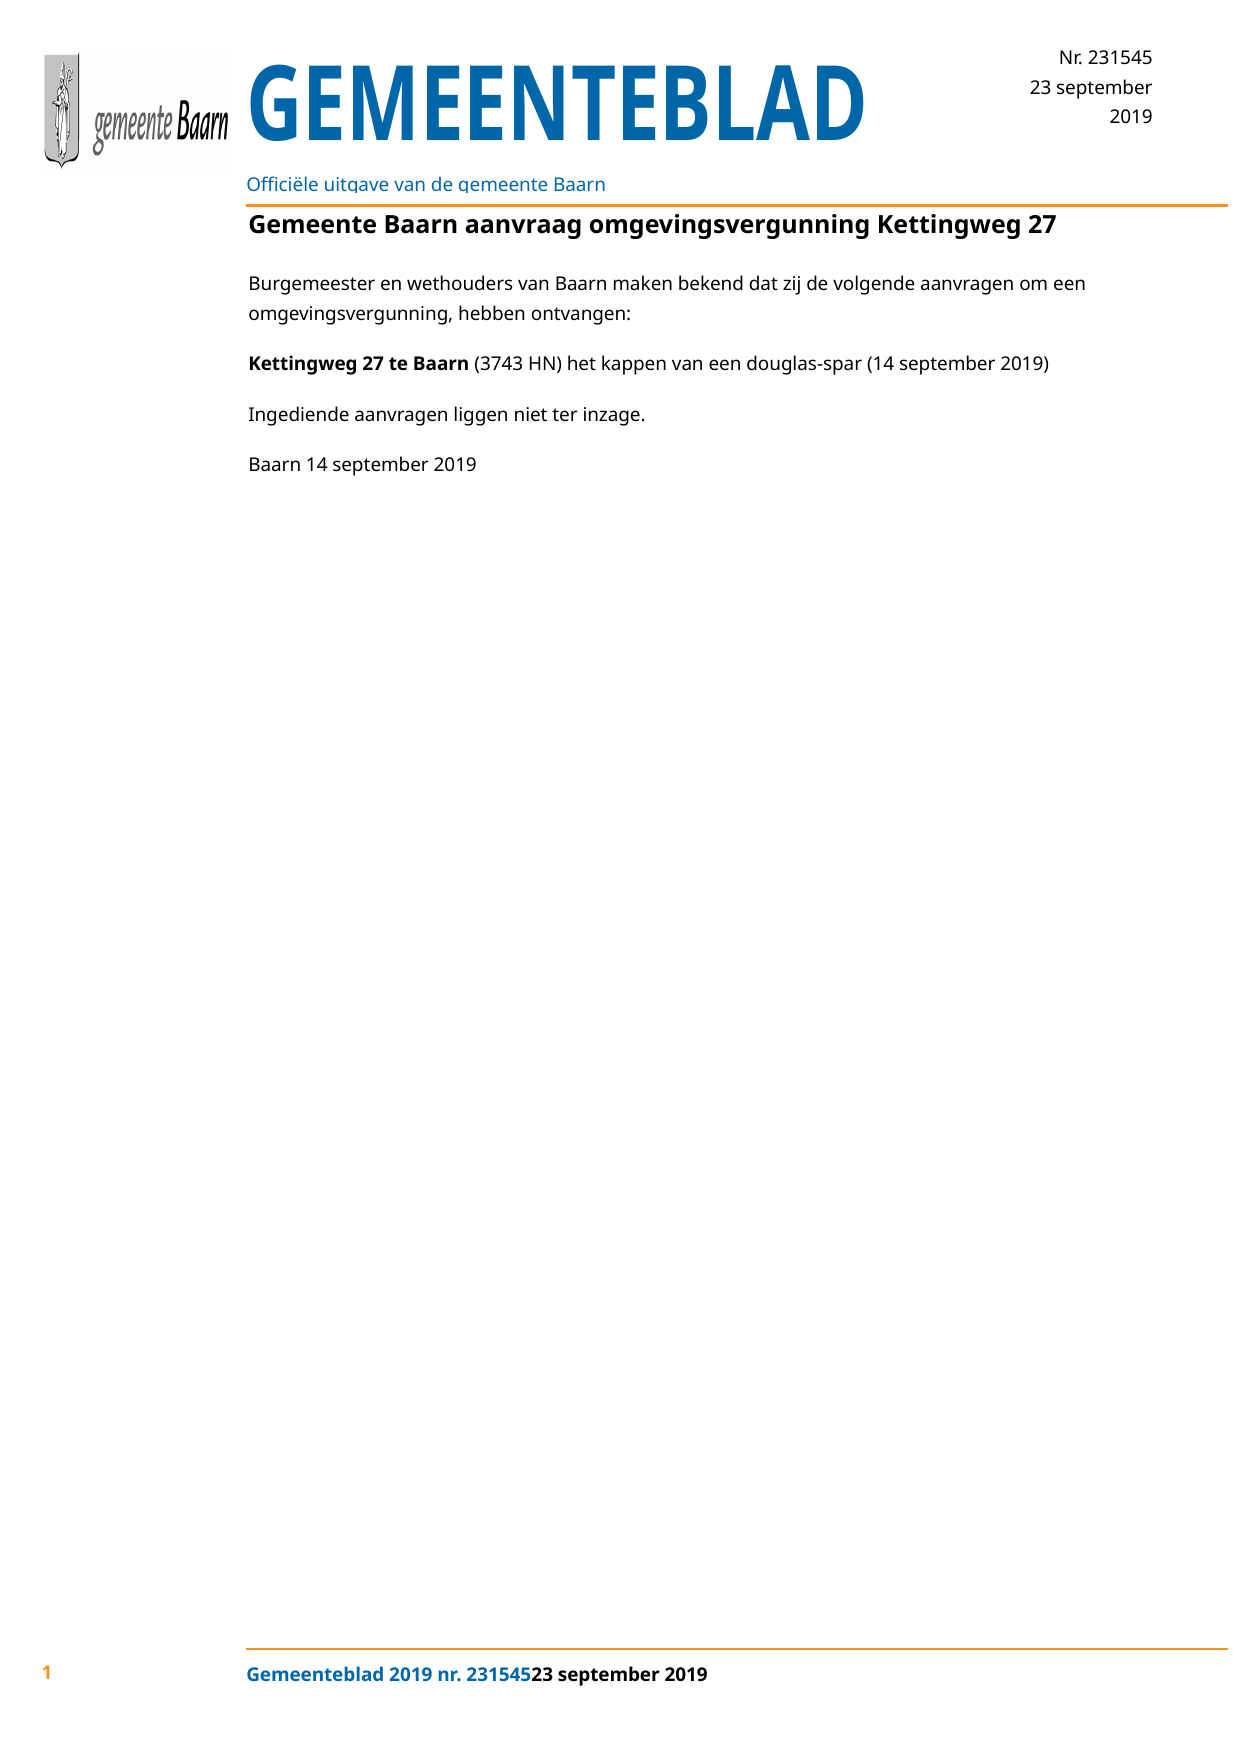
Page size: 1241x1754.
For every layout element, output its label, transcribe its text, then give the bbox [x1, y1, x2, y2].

text Ingediende aanvragen liggen niet ter inzage. [248, 401, 1152, 426]
text Kettingweg 27 te Baarn (3743 HN) het kappen van een douglas-spar (14 september 2019) [248, 350, 1152, 376]
picture [41, 47, 231, 172]
text Baarn 14 september 2019 [248, 451, 1152, 477]
text Burgemeester en wethouders van Baarn maken bekend dat zij de volgende aanvragen om een omgevingsvergunning, hebben ontvangen: [248, 270, 1152, 326]
text Gemeente Baarn aanvraag omgevingsvergunning Kettingweg 27 [248, 207, 1152, 241]
